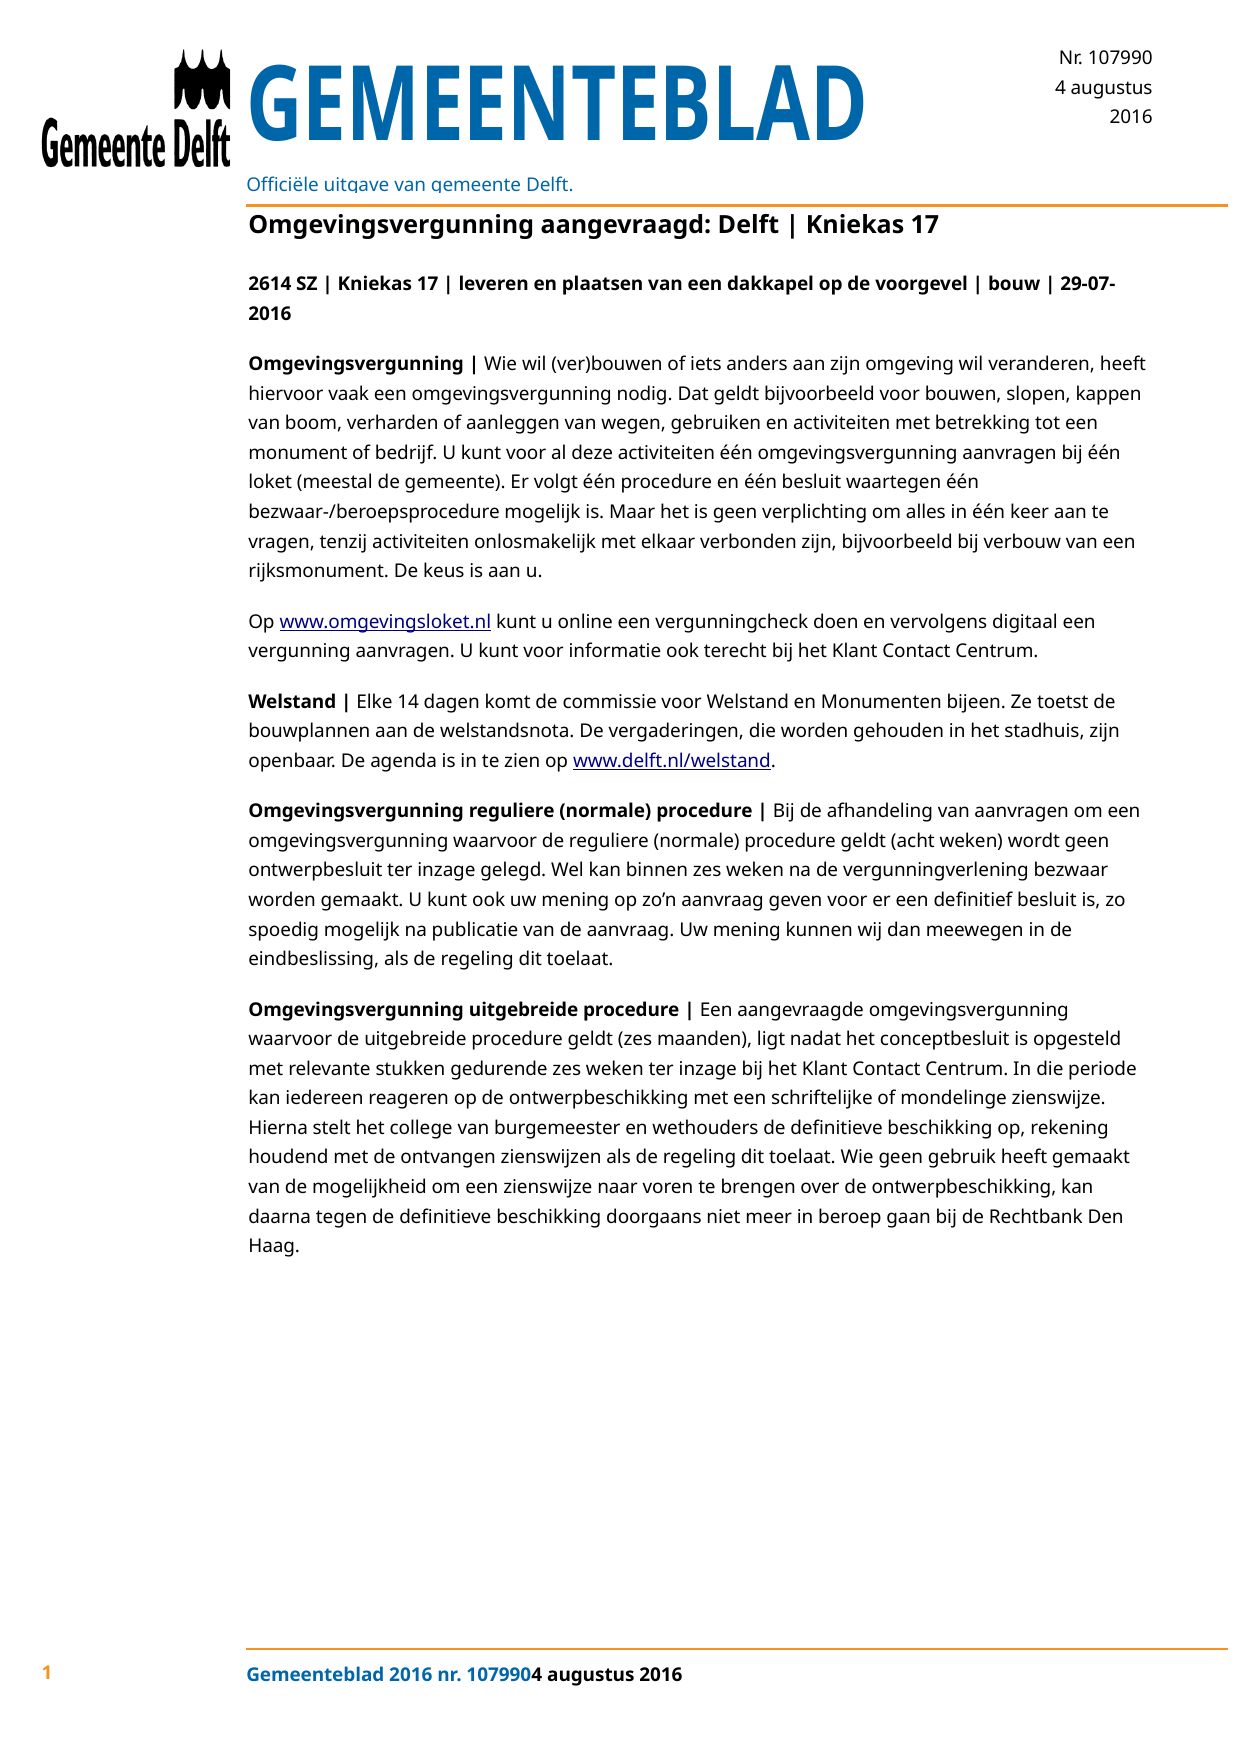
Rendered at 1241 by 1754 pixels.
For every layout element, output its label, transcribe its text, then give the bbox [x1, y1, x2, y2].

text Omgevingsvergunning uitgebreide procedure | Een aangevraagde omgevingsvergunning waarvoor de uitgebreide procedure geldt (zes maanden), ligt nadat het conceptbesluit is opgesteld met relevante stukken gedurende zes weken ter inzage bij het Klant Contact Centrum. In die periode kan iedereen reageren op de ontwerpbeschikking met een schriftelijke of mondelinge zienswijze. Hierna stelt het college van burgemeester en wethouders de definitieve beschikking op, rekening houdend met de ontvangen zienswijzen als de regeling dit toelaat. Wie geen gebruik heeft gemaakt van de mogelijkheid om een zienswijze naar voren te brengen over de ontwerpbeschikking, kan daarna tegen de definitieve beschikking doorgaans niet meer in beroep gaan bij de Rechtbank Den Haag. [248, 996, 1152, 1258]
text Omgevingsvergunning | Wie wil (ver)bouwen of iets anders aan zijn omgeving wil veranderen, heeft hiervoor vaak een omgevingsvergunning nodig. Dat geldt bijvoorbeeld voor bouwen, slopen, kappen van boom, verharden of aanleggen van wegen, gebruiken en activiteiten met betrekking tot een monument of bedrijf. U kunt voor al deze activiteiten één omgevingsvergunning aanvragen bij één loket (meestal de gemeente). Er volgt één procedure en één besluit waartegen één bezwaar-/beroepsprocedure mogelijk is. Maar het is geen verplichting om alles in één keer aan te vragen, tenzij activiteiten onlosmakelijk met elkaar verbonden zijn, bijvoorbeeld bij verbouw van een rijksmonument. De keus is aan u. [248, 350, 1152, 583]
text Welstand | Elke 14 dagen komt de commissie voor Welstand en Monumenten bijeen. Ze toetst de bouwplannen aan de welstandsnota. De vergaderingen, die worden gehouden in het stadhuis, zijn openbaar. De agenda is in te zien op www.delft.nl/welstand. [248, 688, 1152, 773]
text 2614 SZ | Kniekas 17 | leveren en plaatsen van een dakkapel op de voorgevel | bouw | 29-07-2016 [248, 270, 1152, 326]
picture [41, 47, 231, 172]
text Op www.omgevingsloket.nl kunt u online een vergunningcheck doen en vervolgens digitaal een vergunning aanvragen. U kunt voor informatie ook terecht bij het Klant Contact Centrum. [248, 608, 1152, 663]
text Omgevingsvergunning aangevraagd: Delft | Kniekas 17 [248, 207, 1152, 241]
text Omgevingsvergunning reguliere (normale) procedure | Bij de afhandeling van aanvragen om een omgevingsvergunning waarvoor de reguliere (normale) procedure geldt (acht weken) wordt geen ontwerpbesluit ter inzage gelegd. Wel kan binnen zes weken na de vergunningverlening bezwaar worden gemaakt. U kunt ook uw mening op zo’n aanvraag geven voor er een definitief besluit is, zo spoedig mogelijk na publicatie van de aanvraag. Uw mening kunnen wij dan meewegen in de eindbeslissing, als de regeling dit toelaat. [248, 797, 1152, 971]
